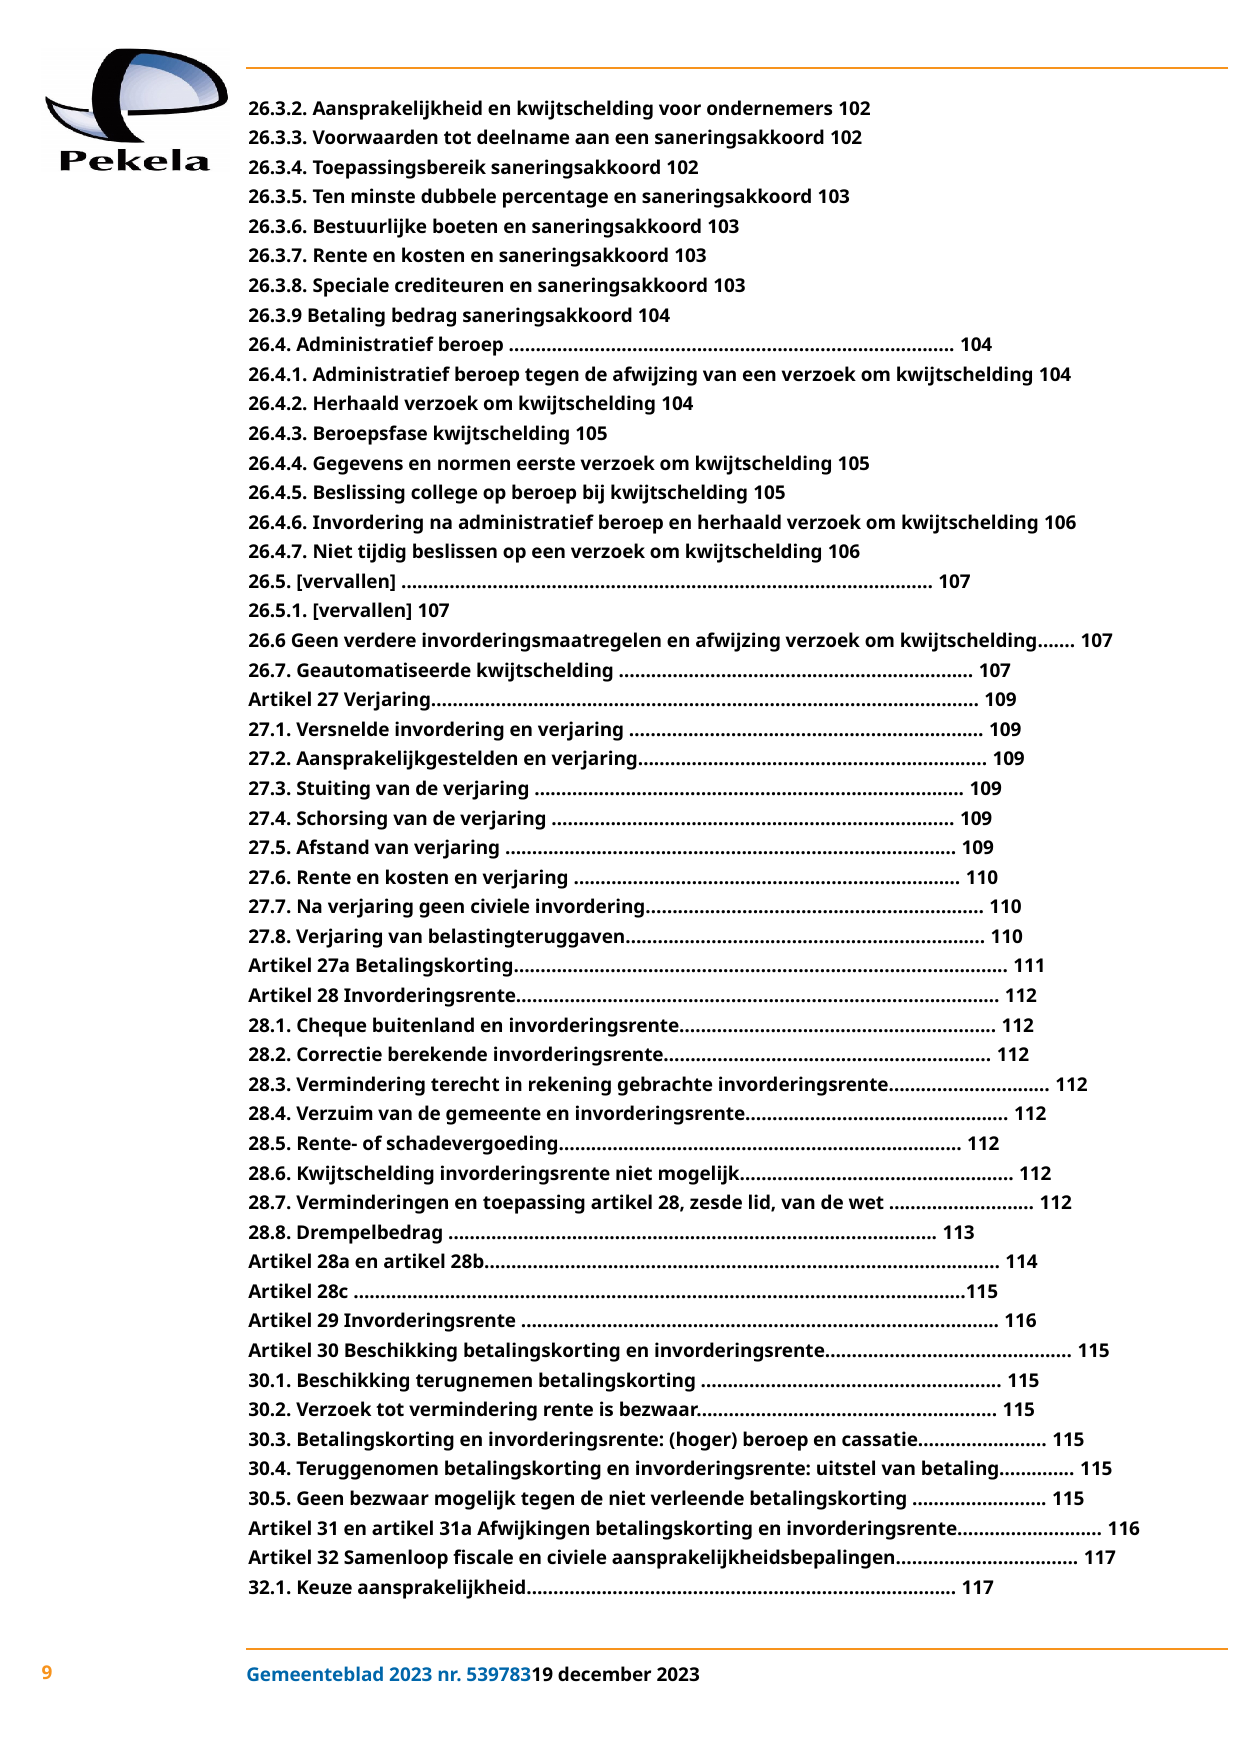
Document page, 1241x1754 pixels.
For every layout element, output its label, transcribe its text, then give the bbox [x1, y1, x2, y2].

text 26.4.1. Administratief beroep tegen de afwijzing van een verzoek om kwijtschelding 104 [248, 361, 1152, 387]
text 30.3. Betalingskorting en invorderingsrente: (hoger) beroep en cassatie…………………… 115 [248, 1426, 1152, 1452]
text Artikel 30 Beschikking betalingskorting en invorderingsrente………………………………………. 115 [248, 1337, 1152, 1363]
text 27.1. Versnelde invordering en verjaring ………………………………………………………… 109 [248, 716, 1152, 742]
text 28.5. Rente- of schadevergoeding………………………………………………………………… 112 [248, 1130, 1152, 1156]
text 27.5. Afstand van verjaring ………………………………………………………………………… 109 [248, 834, 1152, 860]
text 26.4.6. Invordering na administratief beroep en herhaald verzoek om kwijtschelding 106 [248, 509, 1152, 535]
text 28.1. Cheque buitenland en invorderingsrente………………………………………………….. 112 [248, 1012, 1152, 1038]
text Artikel 32 Samenloop fiscale en civiele aansprakelijkheidsbepalingen……………………………. 117 [248, 1544, 1152, 1570]
text 27.8. Verjaring van belastingteruggaven…………………………………………………………. 110 [248, 923, 1152, 949]
text 30.1. Beschikking terugnemen betalingskorting ……………………………………………….. 115 [248, 1367, 1152, 1393]
text 27.7. Na verjaring geen civiele invordering……………………………………………………… 110 [248, 893, 1152, 919]
text 26.4.7. Niet tijdig beslissen op een verzoek om kwijtschelding 106 [248, 538, 1152, 564]
text 30.4. Teruggenomen betalingskorting en invorderingsrente: uitstel van betaling………….. 115 [248, 1456, 1152, 1481]
text 26.3.9 Betaling bedrag saneringsakkoord 104 [248, 302, 1152, 328]
text 26.4.5. Beslissing college op beroep bij kwijtschelding 105 [248, 479, 1152, 505]
text Artikel 29 Invorderingsrente …………………………………………………………………………….. 116 [248, 1308, 1152, 1333]
text Artikel 31 en artikel 31a Afwijkingen betalingskorting en invorderingsrente……………………… 116 [248, 1515, 1152, 1541]
text 26.7. Geautomatiseerde kwijtschelding ………………………………………………………… 107 [248, 657, 1152, 683]
text 28.6. Kwijtschelding invorderingsrente niet mogelijk…………………………………………… 112 [248, 1160, 1152, 1186]
text 27.3. Stuiting van de verjaring …………………………………………………………………….. 109 [248, 775, 1152, 801]
text 26.4. Administratief beroep ……………………………………………………………………….. 104 [248, 331, 1152, 357]
text 26.3.4. Toepassingsbereik saneringsakkoord 102 [248, 154, 1152, 180]
text 26.4.3. Beroepsfase kwijtschelding 105 [248, 420, 1152, 446]
text 27.4. Schorsing van de verjaring ………………………………………………………………… 109 [248, 805, 1152, 831]
text 28.7. Verminderingen en toepassing artikel 28, zesde lid, van de wet ……………………… 112 [248, 1189, 1152, 1215]
text 26.5.1. [vervallen] 107 [248, 598, 1152, 623]
text Artikel 28 Invorderingsrente……………………………………………………………………………… 112 [248, 982, 1152, 1008]
text 26.3.7. Rente en kosten en saneringsakkoord 103 [248, 243, 1152, 268]
text Artikel 28c ……………………………………………………………………………………………………115 [248, 1278, 1152, 1304]
text 26.3.6. Bestuurlijke boeten en saneringsakkoord 103 [248, 213, 1152, 239]
picture [41, 47, 231, 172]
text 26.5. [vervallen] ……………………………………………………………………………………… 107 [248, 568, 1152, 594]
text 28.8. Drempelbedrag ………………………………………………………………………………. 113 [248, 1219, 1152, 1245]
text 26.3.5. Ten minste dubbele percentage en saneringsakkoord 103 [248, 183, 1152, 209]
text 26.4.2. Herhaald verzoek om kwijtschelding 104 [248, 391, 1152, 416]
text 26.3.8. Speciale crediteuren en saneringsakkoord 103 [248, 272, 1152, 298]
text 32.1. Keuze aansprakelijkheid…………………………………………………………………….. 117 [248, 1574, 1152, 1600]
text 26.4.4. Gegevens en normen eerste verzoek om kwijtschelding 105 [248, 450, 1152, 476]
text 26.6 Geen verdere invorderingsmaatregelen en afwijzing verzoek om kwijtschelding……. 107 [248, 627, 1152, 653]
text 30.5. Geen bezwaar mogelijk tegen de niet verleende betalingskorting ……………………. 115 [248, 1485, 1152, 1511]
text 27.6. Rente en kosten en verjaring ……………………………………………………………… 110 [248, 864, 1152, 890]
text Artikel 27a Betalingskorting……………………………………………………………………………….. 111 [248, 953, 1152, 978]
text 26.3.2. Aansprakelijkheid en kwijtschelding voor ondernemers 102 [248, 95, 1152, 121]
text 30.2. Verzoek tot vermindering rente is bezwaar……………………………………………….. 115 [248, 1396, 1152, 1422]
text 28.3. Vermindering terecht in rekening gebrachte invorderingsrente………………………… 112 [248, 1071, 1152, 1097]
text Artikel 27 Verjaring………………………………………………………………………………………… 109 [248, 686, 1152, 712]
text 26.3.3. Voorwaarden tot deelname aan een saneringsakkoord 102 [248, 124, 1152, 150]
text 28.2. Correctie berekende invorderingsrente……………………………………………………. 112 [248, 1041, 1152, 1067]
text 28.4. Verzuim van de gemeente en invorderingsrente…………………………………………. 112 [248, 1101, 1152, 1126]
text 27.2. Aansprakelijkgestelden en verjaring……………………………………………………….. 109 [248, 746, 1152, 771]
text Artikel 28a en artikel 28b…………………………………………………………………………………… 114 [248, 1248, 1152, 1274]
